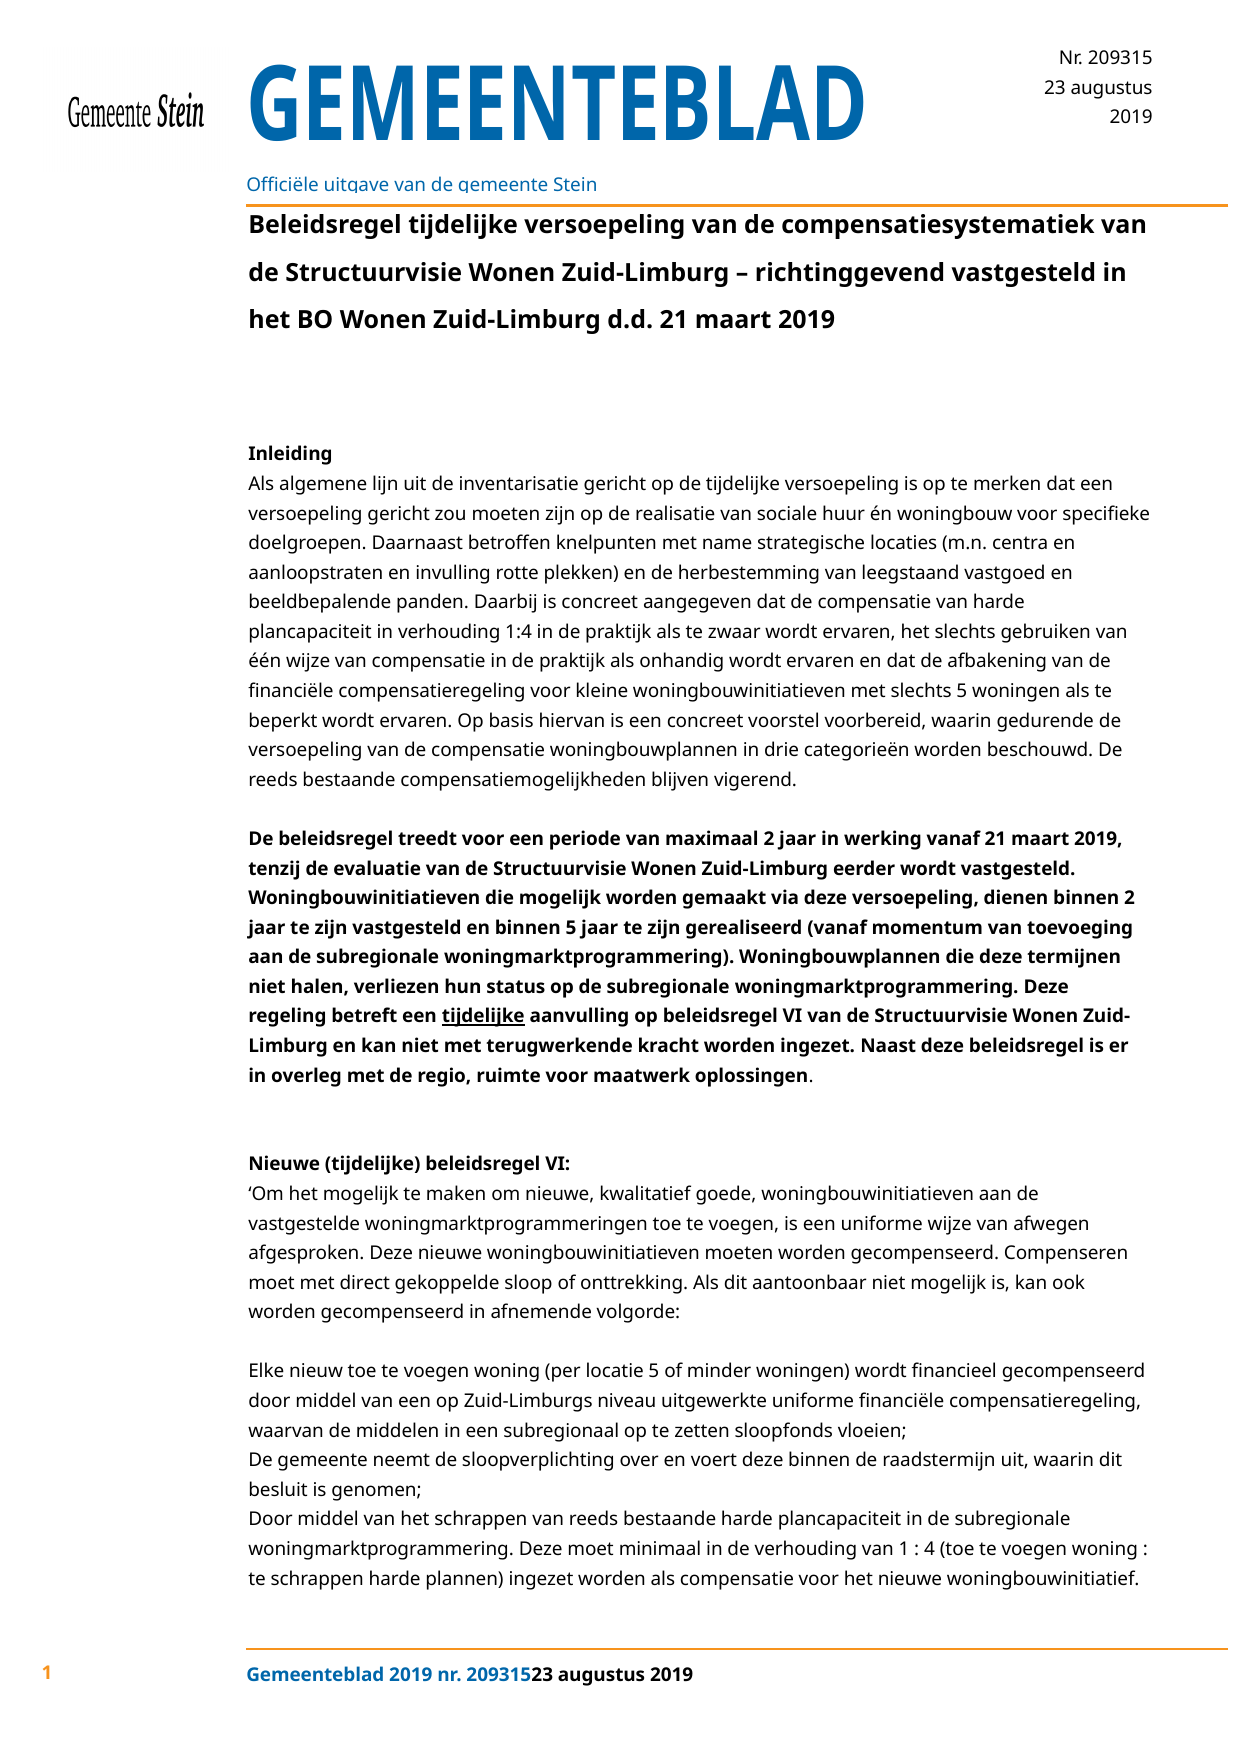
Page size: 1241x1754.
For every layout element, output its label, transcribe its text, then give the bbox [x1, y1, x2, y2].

text Elke nieuw toe te voegen woning (per locatie 5 of minder woningen) wordt financieel gecompenseerd door middel van een op Zuid-Limburgs niveau uitgewerkte uniforme financiële compensatieregeling, waarvan de middelen in een subregionaal op te zetten sloopfonds vloeien; [248, 1358, 1152, 1442]
picture [41, 47, 231, 172]
text Door middel van het schrappen van reeds bestaande harde plancapaciteit in de subregionale woningmarktprogrammering. Deze moet minimaal in de verhouding van 1 : 4 (toe te voegen woning : te schrappen harde plannen) ingezet worden als compensatie voor het nieuwe woningbouwinitiatief. [248, 1506, 1152, 1590]
text De gemeente neemt de sloopverplichting over en voert deze binnen de raadstermijn uit, waarin dit besluit is genomen; [248, 1446, 1152, 1502]
text ‘Om het mogelijk te maken om nieuwe, kwalitatief goede, woningbouwinitiatieven aan de vastgestelde woningmarktprogrammeringen toe te voegen, is een uniforme wijze van afwegen afgesproken. Deze nieuwe woningbouwinitiatieven moeten worden gecompenseerd. Compenseren moet met direct gekoppelde sloop of onttrekking. Als dit aantoonbaar niet mogelijk is, kan ook worden gecompenseerd in afnemende volgorde: [248, 1180, 1152, 1324]
text Inleiding [248, 441, 1152, 466]
text Als algemene lijn uit de inventarisatie gericht op de tijdelijke versoepeling is op te merken dat een versoepeling gericht zou moeten zijn op de realisatie van sociale huur én woningbouw voor specifieke doelgroepen. Daarnaast betroffen knelpunten met name strategische locaties (m.n. centra en aanloopstraten en invulling rotte plekken) en de herbestemming van leegstaand vastgoed en beeldbepalende panden. Daarbij is concreet aangegeven dat de compensatie van harde plancapaciteit in verhouding 1:4 in de praktijk als te zwaar wordt ervaren, het slechts gebruiken van één wijze van compensatie in de praktijk als onhandig wordt ervaren en dat de afbakening van de financiële compensatieregeling voor kleine woningbouwinitiatieven met slechts 5 woningen als te beperkt wordt ervaren. Op basis hiervan is een concreet voorstel voorbereid, waarin gedurende de versoepeling van de compensatie woningbouwplannen in drie categorieën worden beschouwd. De reeds bestaande compensatiemogelijkheden blijven vigerend. [248, 470, 1152, 792]
text De beleidsregel treedt voor een periode van maximaal 2 jaar in werking vanaf 21 maart 2019, tenzij de evaluatie van de Structuurvisie Wonen Zuid-Limburg eerder wordt vastgesteld. Woningbouwinitiatieven die mogelijk worden gemaakt via deze versoepeling, dienen binnen 2 jaar te zijn vastgesteld en binnen 5 jaar te zijn gerealiseerd (vanaf momentum van toevoeging aan de subregionale woningmarktprogrammering). Woningbouwplannen die deze termijnen niet halen, verliezen hun status op de subregionale woningmarktprogrammering. Deze regeling betreft een tijdelijke aanvulling op beleidsregel VI van de Structuurvisie Wonen Zuid-Limburg en kan niet met terugwerkende kracht worden ingezet. Naast deze beleidsregel is er in overleg met de regio, ruimte voor maatwerk oplossingen. [248, 825, 1152, 1087]
text Nieuwe (tijdelijke) beleidsregel VI: [248, 1151, 1152, 1176]
text Beleidsregel tijdelijke versoepeling van de compensatiesystematiek van de Structuurvisie Wonen Zuid-Limburg – richtinggevend vastgesteld in het BO Wonen Zuid-Limburg d.d. 21 maart 2019 [248, 207, 1152, 336]
